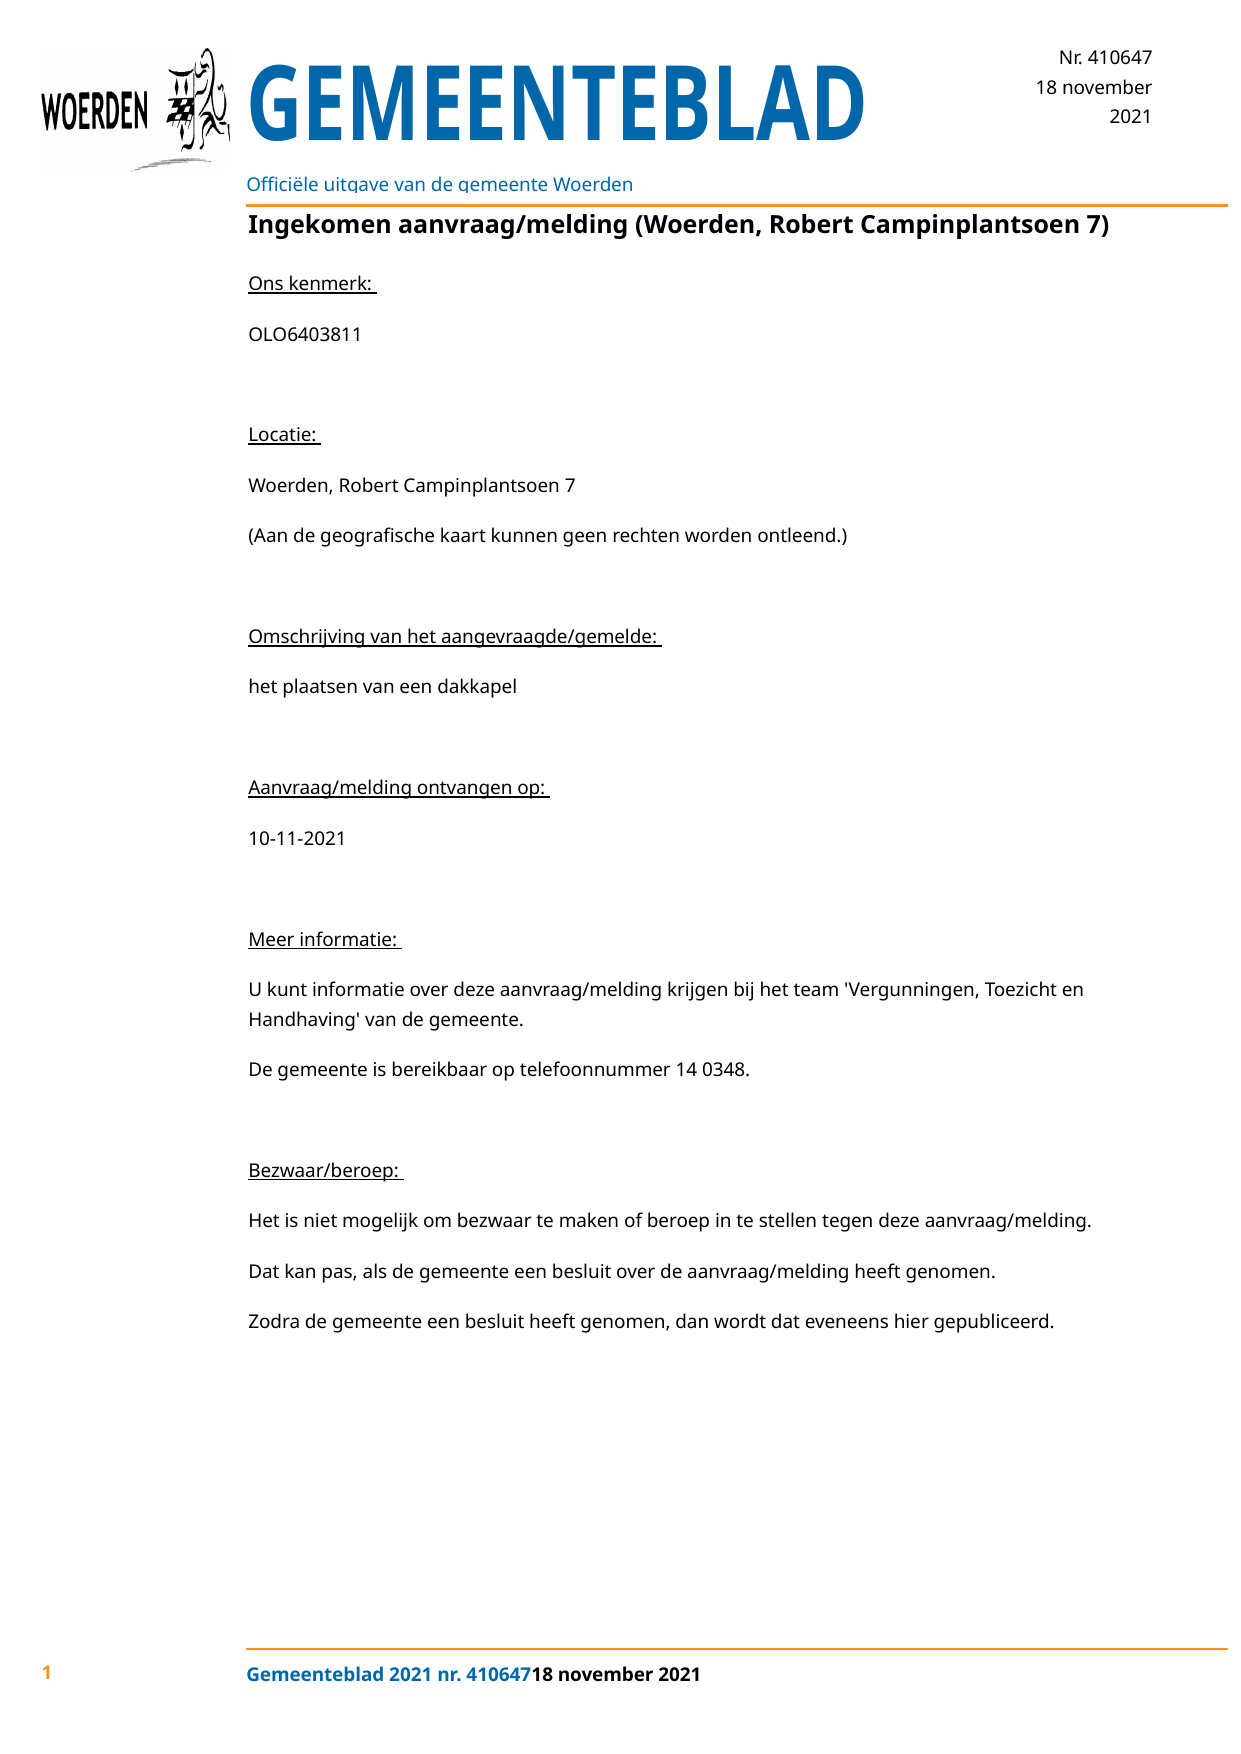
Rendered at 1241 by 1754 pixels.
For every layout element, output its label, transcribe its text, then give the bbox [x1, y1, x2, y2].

text het plaatsen van een dakkapel [248, 674, 1152, 699]
text Omschrijving van het aangevraagde/gemelde: [248, 623, 1152, 649]
text Ons kenmerk: [248, 270, 1152, 296]
text Woerden, Robert Campinplantsoen 7 [248, 472, 1152, 498]
text Ingekomen aanvraag/melding (Woerden, Robert Campinplantsoen 7) [248, 207, 1152, 241]
text De gemeente is bereikbaar op telefoonnummer 14 0348. [248, 1056, 1152, 1082]
text Het is niet mogelijk om bezwaar te maken of beroep in te stellen tegen deze aanvraag/melding. [248, 1207, 1152, 1233]
text Meer informatie: [248, 926, 1152, 951]
text 10-11-2021 [248, 825, 1152, 851]
text (Aan de geografische kaart kunnen geen rechten worden ontleend.) [248, 522, 1152, 548]
text Aanvraag/melding ontvangen op: [248, 774, 1152, 800]
text Dat kan pas, als de gemeente een besluit over de aanvraag/melding heeft genomen. [248, 1258, 1152, 1283]
text OLO6403811 [248, 321, 1152, 346]
picture [41, 47, 231, 172]
text Locatie: [248, 422, 1152, 447]
text Zodra de gemeente een besluit heeft genomen, dan wordt dat eveneens hier gepubliceerd. [248, 1308, 1152, 1334]
text U kunt informatie over deze aanvraag/melding krijgen bij het team 'Vergunningen, Toezicht en Handhaving' van de gemeente. [248, 976, 1152, 1031]
text Bezwaar/beroep: [248, 1157, 1152, 1183]
